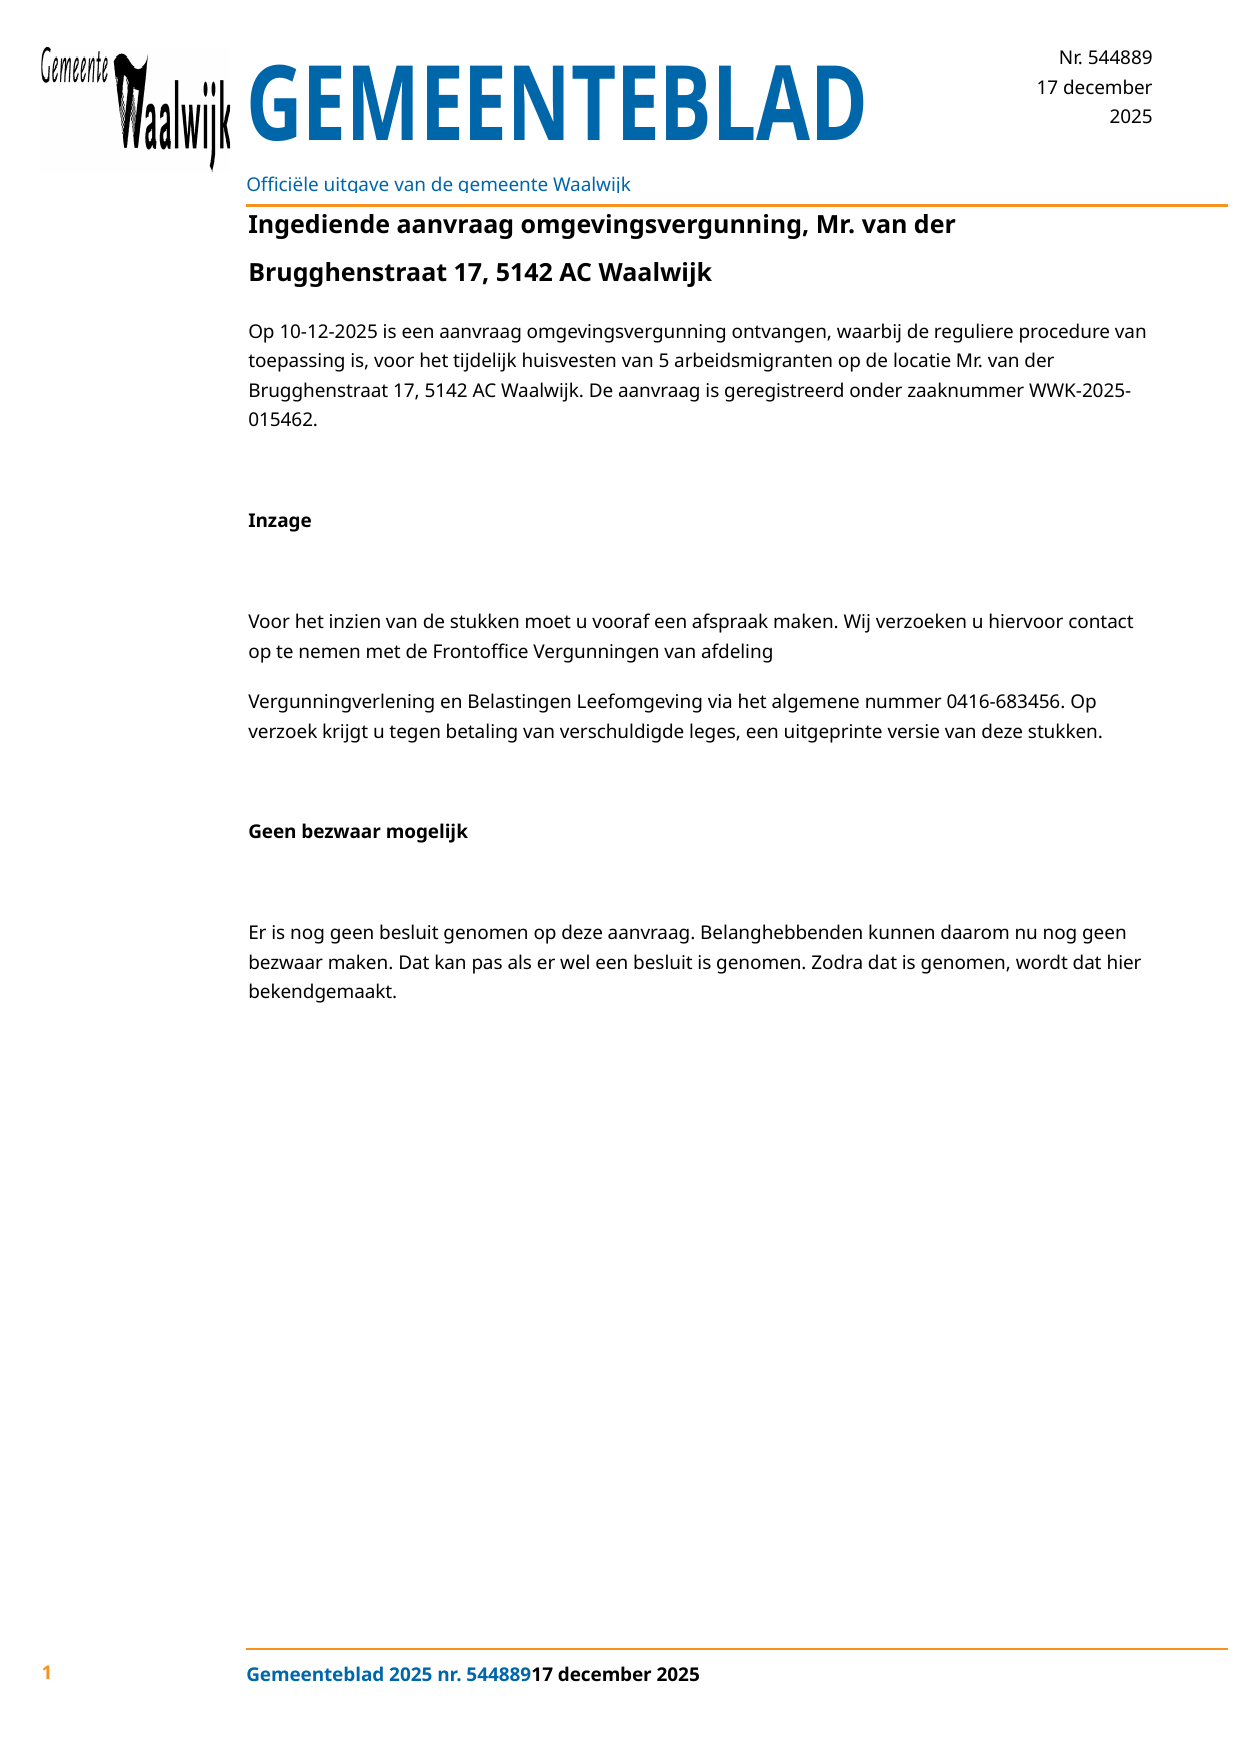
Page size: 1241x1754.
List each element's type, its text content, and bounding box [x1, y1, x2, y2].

text Er is nog geen besluit genomen op deze aanvraag. Belanghebbenden kunnen daarom nu nog geen bezwaar maken. Dat kan pas als er wel een besluit is genomen. Zodra dat is genomen, wordt dat hier bekendgemaakt. [248, 919, 1152, 1004]
text Op 10-12-2025 is een aanvraag omgevingsvergunning ontvangen, waarbij de reguliere procedure van toepassing is, voor het tijdelijk huisvesten van 5 arbeidsmigranten op de locatie Mr. van der Brugghenstraat 17, 5142 AC Waalwijk. De aanvraag is geregistreerd onder zaaknummer WWK-2025-015462. [248, 318, 1152, 432]
text Vergunningverlening en Belastingen Leefomgeving via het algemene nummer 0416-683456. Op verzoek krijgt u tegen betaling van verschuldigde leges, een uitgeprinte versie van deze stukken. [248, 688, 1152, 744]
text Inzage [248, 507, 1152, 533]
text Ingediende aanvraag omgevingsvergunning, Mr. van der Brugghenstraat 17, 5142 AC Waalwijk [248, 207, 1152, 288]
text Geen bezwaar mogelijk [248, 819, 1152, 844]
picture [41, 47, 231, 172]
text Voor het inzien van de stukken moet u vooraf een afspraak maken. Wij verzoeken u hiervoor contact op te nemen met de Frontoffice Vergunningen van afdeling [248, 608, 1152, 664]
